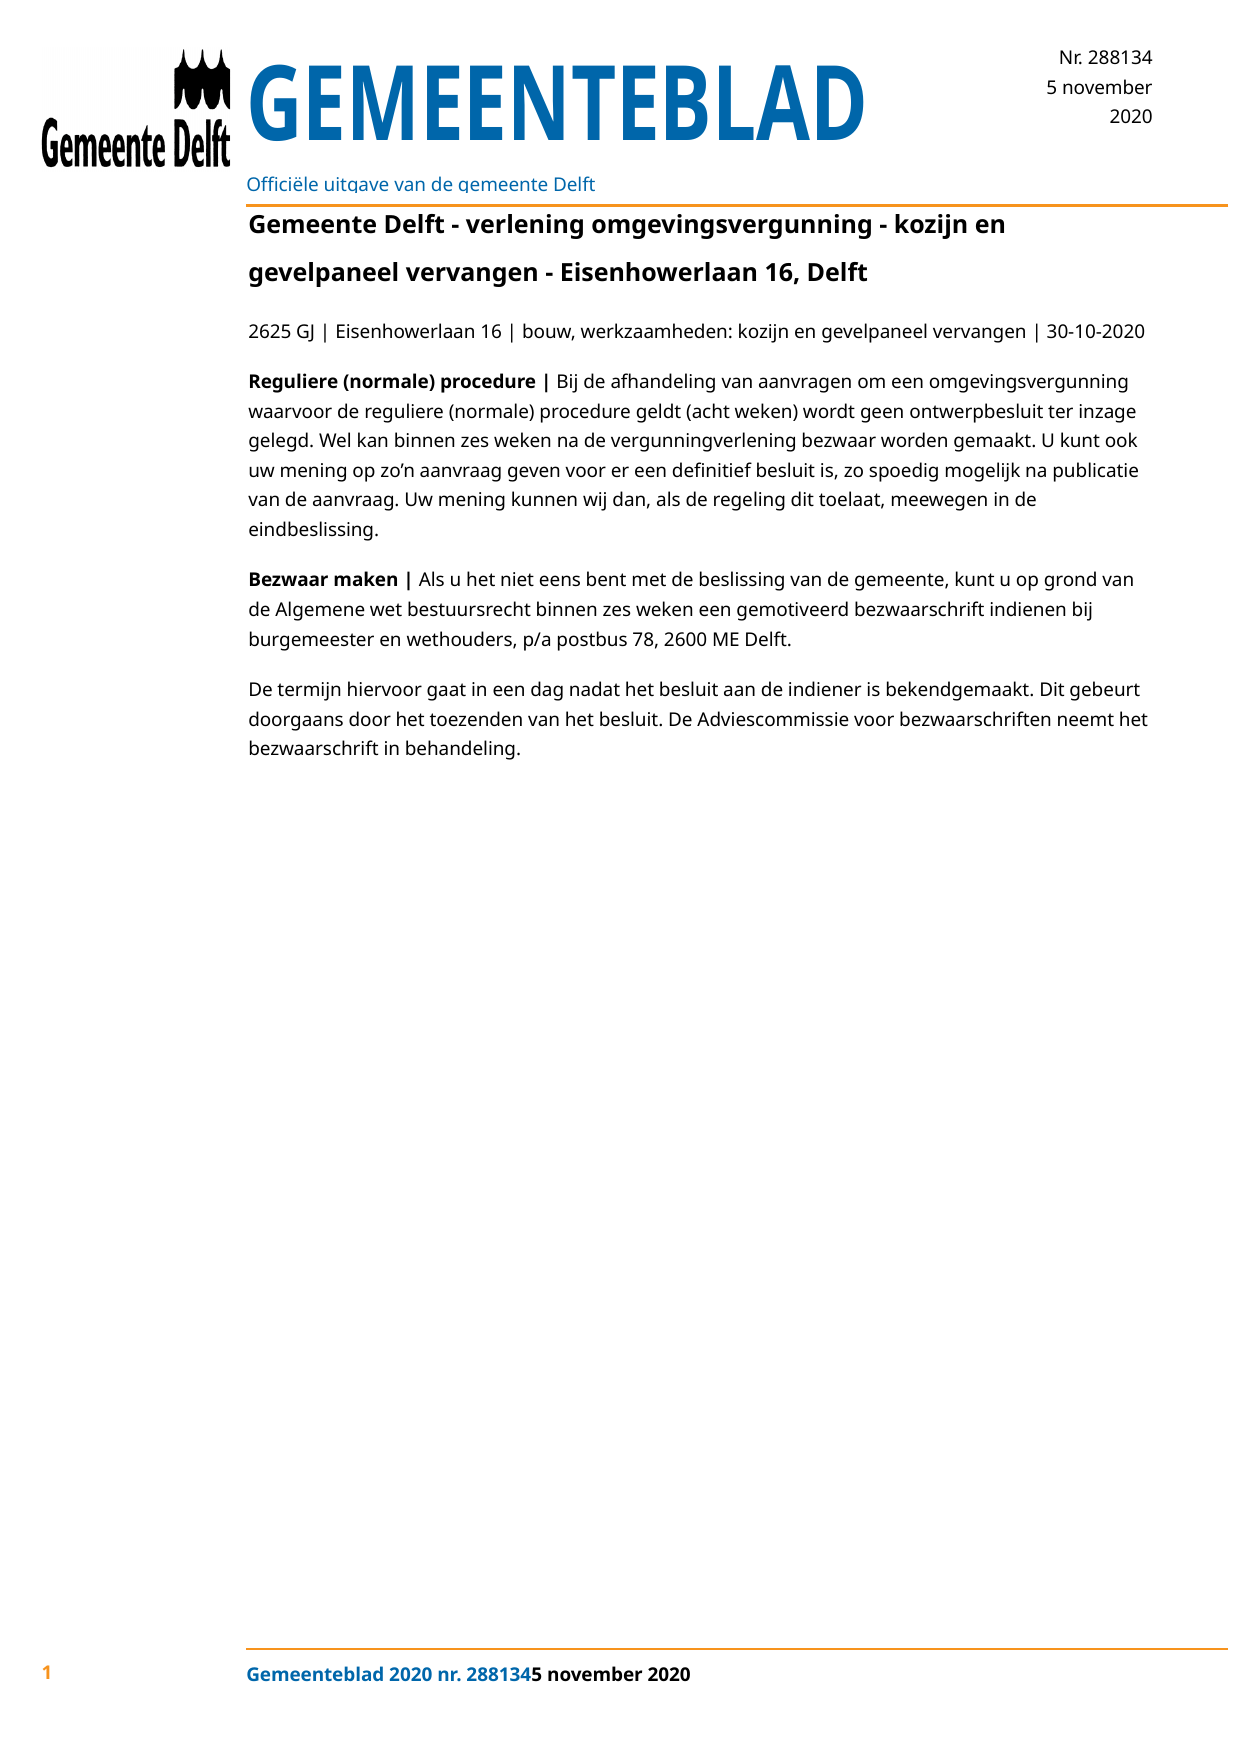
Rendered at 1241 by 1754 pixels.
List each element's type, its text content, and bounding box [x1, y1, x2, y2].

text 2625 GJ | Eisenhowerlaan 16 | bouw, werkzaamheden: kozijn en gevelpaneel vervangen | 30-10-2020 [248, 318, 1152, 344]
text Bezwaar maken | Als u het niet eens bent met de beslissing van de gemeente, kunt u op grond van de Algemene wet bestuursrecht binnen zes weken een gemotiveerd bezwaarschrift indienen bij burgemeester en wethouders, p/a postbus 78, 2600 ME Delft. [248, 567, 1152, 652]
text Reguliere (normale) procedure | Bij de afhandeling van aanvragen om een omgevingsvergunning waarvoor de reguliere (normale) procedure geldt (acht weken) wordt geen ontwerpbesluit ter inzage gelegd. Wel kan binnen zes weken na de vergunningverlening bezwaar worden gemaakt. U kunt ook uw mening op zo’n aanvraag geven voor er een definitief besluit is, zo spoedig mogelijk na publicatie van de aanvraag. Uw mening kunnen wij dan, als de regeling dit toelaat, meewegen in de eindbeslissing. [248, 368, 1152, 542]
text Gemeente Delft - verlening omgevingsvergunning - kozijn en gevelpaneel vervangen - Eisenhowerlaan 16, Delft [248, 207, 1152, 288]
text De termijn hiervoor gaat in een dag nadat het besluit aan de indiener is bekendgemaakt. Dit gebeurt doorgaans door het toezenden van het besluit. De Adviescommissie voor bezwaarschriften neemt het bezwaarschrift in behandeling. [248, 676, 1152, 761]
picture [41, 47, 231, 172]
